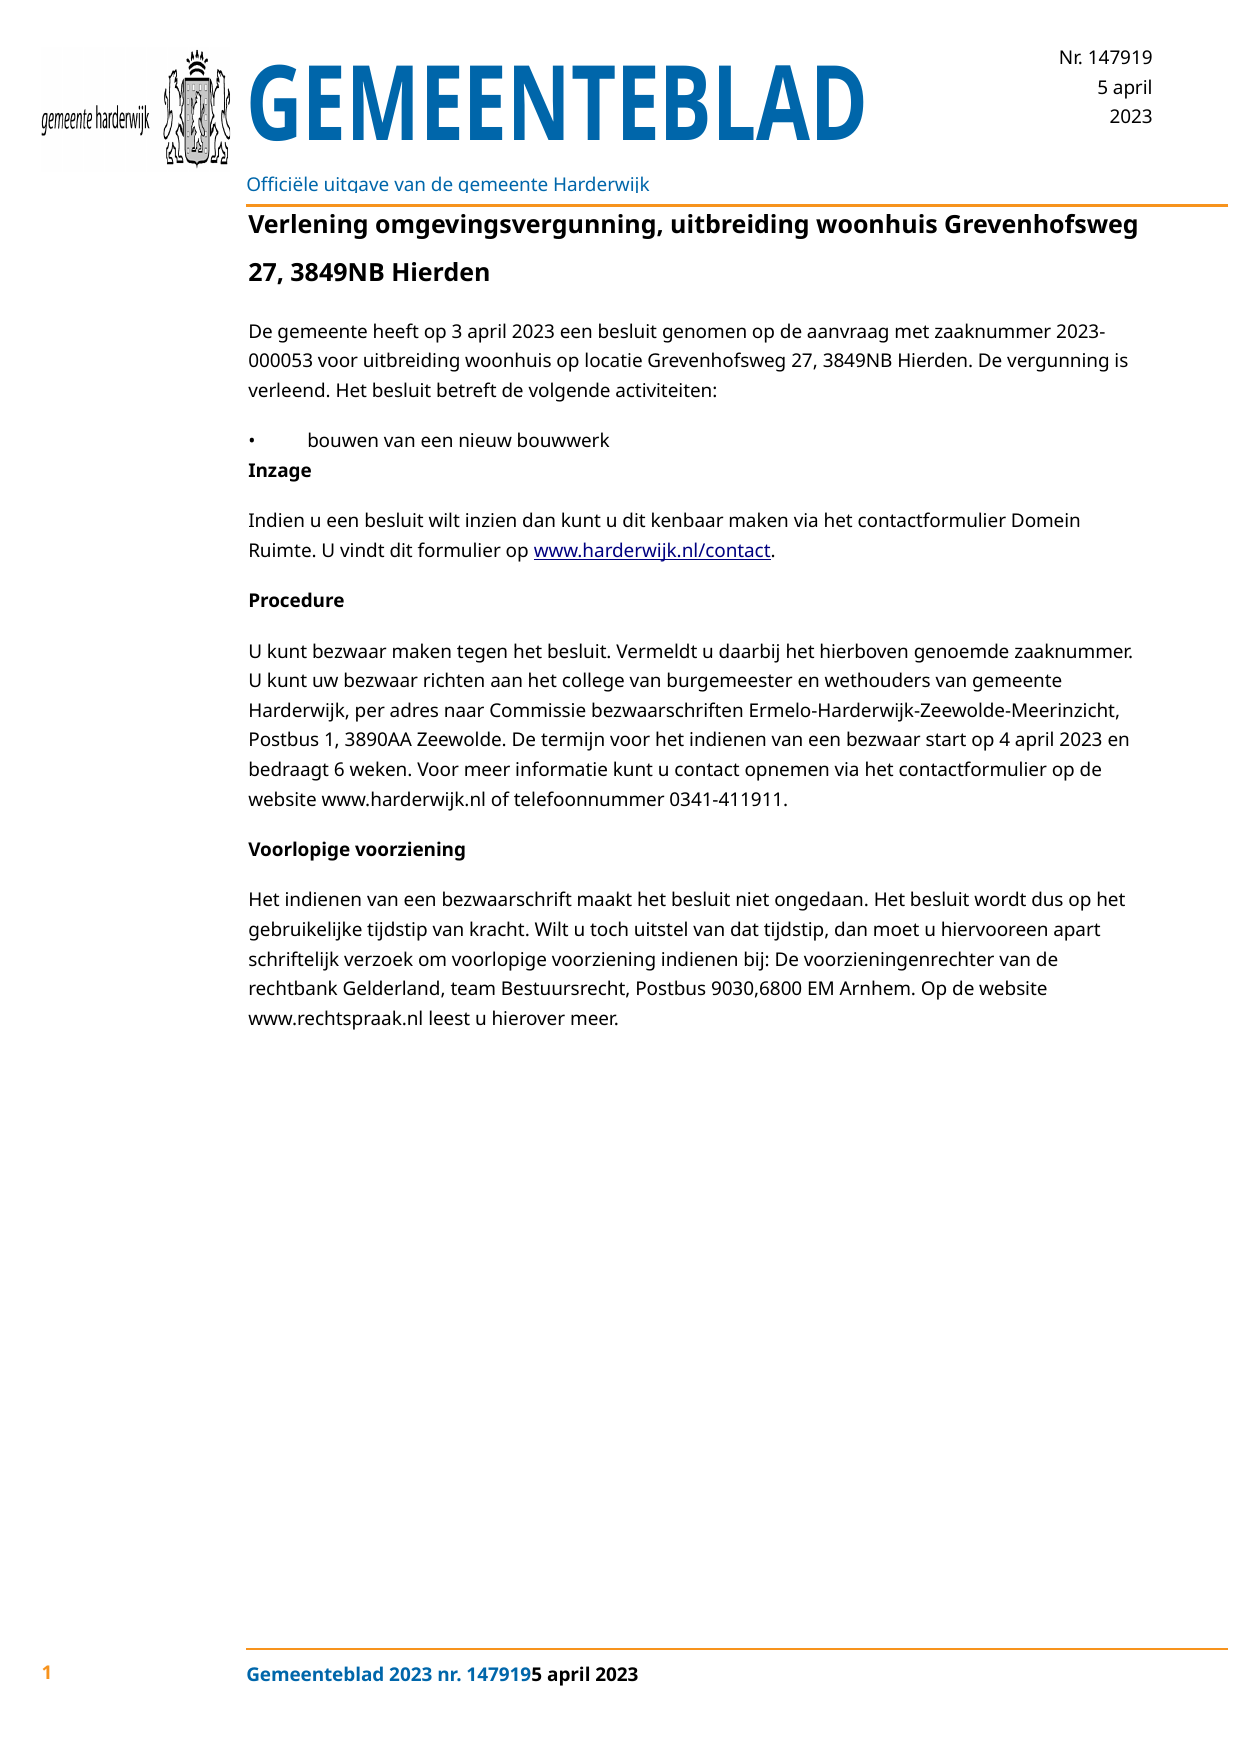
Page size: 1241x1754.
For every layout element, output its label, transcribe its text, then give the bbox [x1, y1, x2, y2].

list bouwen van een nieuw bouwwerk [248, 427, 1152, 453]
text Inzage [248, 457, 1152, 483]
text Verlening omgevingsvergunning, uitbreiding woonhuis Grevenhofsweg 27, 3849NB Hierden [248, 207, 1152, 288]
text Indien u een besluit wilt inzien dan kunt u dit kenbaar maken via het contactformulier Domein Ruimte. U vindt dit formulier op www.harderwijk.nl/contact. [248, 507, 1152, 563]
text Het indienen van een bezwaarschrift maakt het besluit niet ongedaan. Het besluit wordt dus op het gebruikelijke tijdstip van kracht. Wilt u toch uitstel van dat tijdstip, dan moet u hiervooreen apart schriftelijk verzoek om voorlopige voorziening indienen bij: De voorzieningenrechter van de rechtbank Gelderland, team Bestuursrecht, Postbus 9030,6800 EM Arnhem. Op de website www.rechtspraak.nl leest u hierover meer. [248, 887, 1152, 1031]
text Procedure [248, 587, 1152, 613]
text De gemeente heeft op 3 april 2023 een besluit genomen op de aanvraag met zaaknummer 2023-000053 voor uitbreiding woonhuis op locatie Grevenhofsweg 27, 3849NB Hierden. De vergunning is verleend. Het besluit betreft de volgende activiteiten: [248, 318, 1152, 403]
text Voorlopige voorziening [248, 836, 1152, 862]
text U kunt bezwaar maken tegen het besluit. Vermeldt u daarbij het hierboven genoemde zaaknummer. U kunt uw bezwaar richten aan het college van burgemeester en wethouders van gemeente Harderwijk, per adres naar Commissie bezwaarschriften Ermelo-Harderwijk-Zeewolde-Meerinzicht, Postbus 1, 3890AA Zeewolde. De termijn voor het indienen van een bezwaar start op 4 april 2023 en bedraagt 6 weken. Voor meer informatie kunt u contact opnemen via het contactformulier op de website www.harderwijk.nl of telefoonnummer 0341-411911. [248, 638, 1152, 812]
picture [41, 47, 231, 172]
